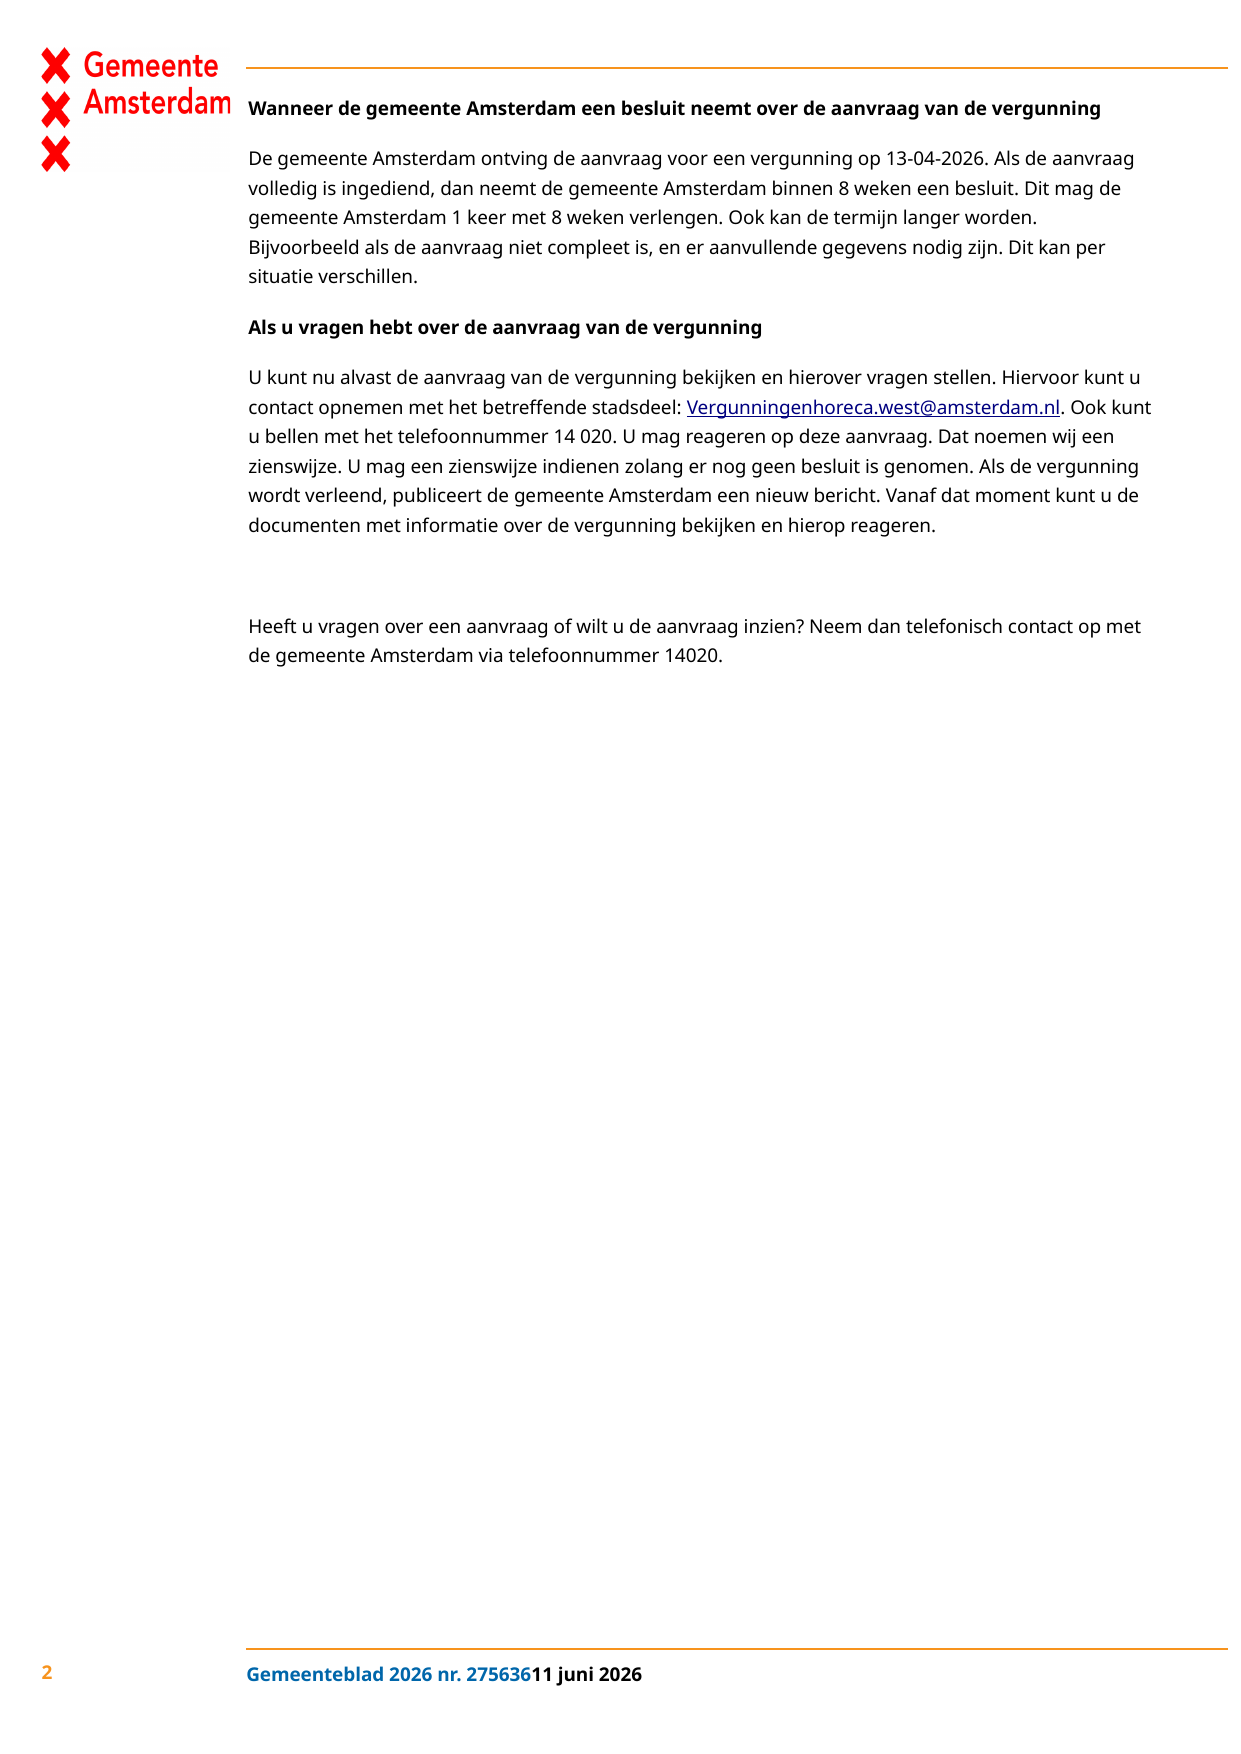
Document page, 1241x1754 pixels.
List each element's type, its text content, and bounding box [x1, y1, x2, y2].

text Als u vragen hebt over de aanvraag van de vergunning [248, 314, 1152, 340]
text U kunt nu alvast de aanvraag van de vergunning bekijken en hierover vragen stellen. Hiervoor kunt u contact opnemen met het betreffende stadsdeel: Vergunningenhoreca.west@amsterdam.nl. Ook kunt u bellen met het telefoonnummer 14 020. U mag reageren op deze aanvraag. Dat noemen wij een zienswijze. U mag een zienswijze indienen zolang er nog geen besluit is genomen. Als de vergunning wordt verleend, publiceert de gemeente Amsterdam een nieuw bericht. Vanaf dat moment kunt u de documenten met informatie over de vergunning bekijken en hierop reageren. [248, 364, 1152, 538]
text De gemeente Amsterdam ontving de aanvraag voor een vergunning op 13-04-2026. Als de aanvraag volledig is ingediend, dan neemt de gemeente Amsterdam binnen 8 weken een besluit. Dit mag de gemeente Amsterdam 1 keer met 8 weken verlengen. Ook kan de termijn langer worden. Bijvoorbeeld als de aanvraag niet compleet is, en er aanvullende gegevens nodig zijn. Dit kan per situatie verschillen. [248, 145, 1152, 289]
picture [41, 47, 231, 172]
text Heeft u vragen over een aanvraag of wilt u de aanvraag inzien? Neem dan telefonisch contact op met de gemeente Amsterdam via telefoonnummer 14020. [248, 613, 1152, 668]
text Wanneer de gemeente Amsterdam een besluit neemt over de aanvraag van de vergunning [248, 95, 1152, 121]
